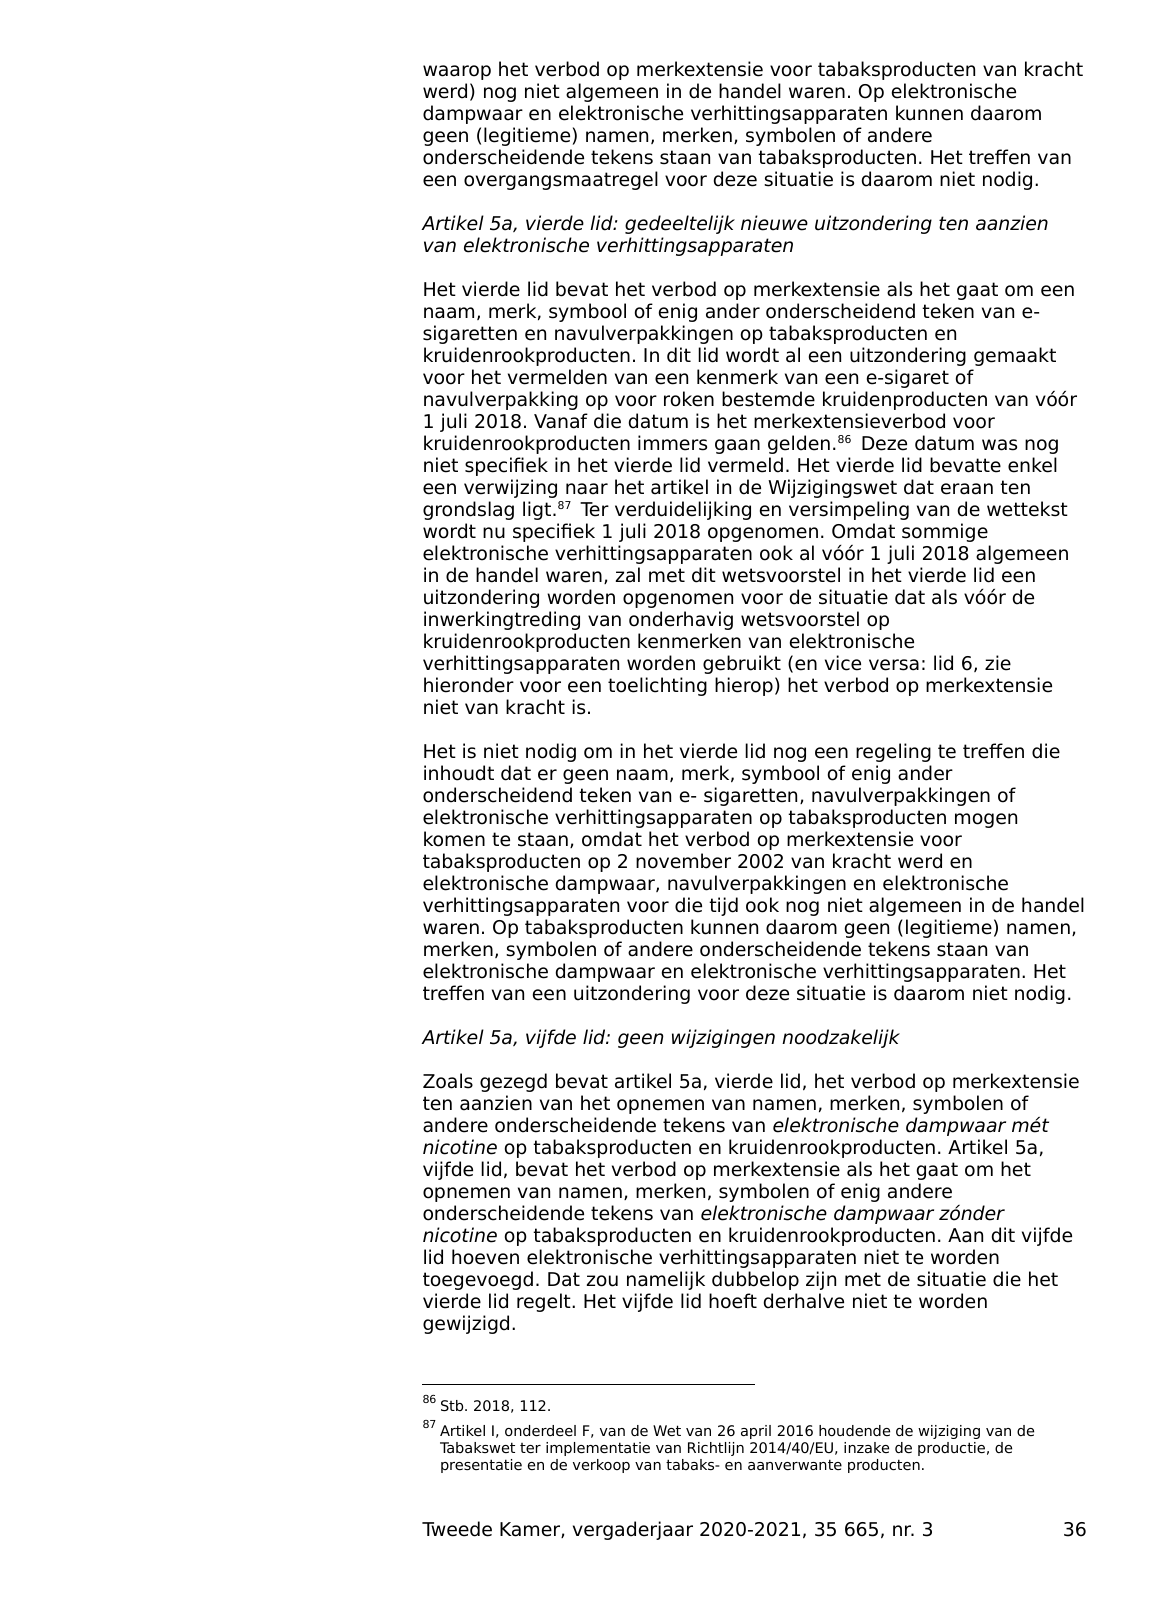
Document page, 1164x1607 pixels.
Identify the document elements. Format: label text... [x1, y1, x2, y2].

text waarop het verbod op merkextensie voor tabaksproducten van kracht werd) nog niet algemeen in de handel waren. Op elektronische dampwaar en elektronische verhittingsapparaten kunnen daarom geen (legitieme) namen, merken, symbolen of andere onderscheidende tekens staan van tabaksproducten. Het treffen van een overgangsmaatregel voor deze situatie is daarom niet nodig. [422, 59, 1087, 191]
subtitle Artikel 5a, vierde lid: gedeeltelijk nieuwe uitzondering ten aanzien van elektronische verhittingsapparaten [422, 213, 1087, 257]
text Artikel I, onderdeel F, van de Wet van 26 april 2016 houdende de wijziging van de Tabakswet ter implementatie van Richtlijn 2014/40/EU, inzake de productie, de presentatie en de verkoop van tabaks- en aanverwante producten. [422, 1418, 1087, 1474]
text Het is niet nodig om in het vierde lid nog een regeling te treffen die inhoudt dat er geen naam, merk, symbool of enig ander onderscheidend teken van e- sigaretten, navulverpakkingen of elektronische verhittingsapparaten op tabaksproducten mogen komen te staan, omdat het verbod op merkextensie voor tabaksproducten op 2 november 2002 van kracht werd en elektronische dampwaar, navulverpakkingen en elektronische verhittingsapparaten voor die tijd ook nog niet algemeen in de handel waren. Op tabaksproducten kunnen daarom geen (legitieme) namen, merken, symbolen of andere onderscheidende tekens staan van elektronische dampwaar en elektronische verhittingsapparaten. Het treffen van een uitzondering voor deze situatie is daarom niet nodig. [422, 741, 1087, 1005]
text Zoals gezegd bevat artikel 5a, vierde lid, het verbod op merkextensie ten aanzien van het opnemen van namen, merken, symbolen of andere onderscheidende tekens van elektronische dampwaar mét nicotine op tabaksproducten en kruidenrookproducten. Artikel 5a, vijfde lid, bevat het verbod op merkextensie als het gaat om het opnemen van namen, merken, symbolen of enig andere onderscheidende tekens van elektronische dampwaar zónder nicotine op tabaksproducten en kruidenrookproducten. Aan dit vijfde lid hoeven elektronische verhittingsapparaten niet te worden toegevoegd. Dat zou namelijk dubbelop zijn met de situatie die het vierde lid regelt. Het vijfde lid hoeft derhalve niet te worden gewijzigd. [422, 1071, 1087, 1335]
text Het vierde lid bevat het verbod op merkextensie als het gaat om een naam, merk, symbool of enig ander onderscheidend teken van e-sigaretten en navulverpakkingen op tabaksproducten en kruidenrookproducten. In dit lid wordt al een uitzondering gemaakt voor het vermelden van een kenmerk van een e-sigaret of navulverpakking op voor roken bestemde kruidenproducten van vóór 1 juli 2018. Vanaf die datum is het merkextensieverbod voor kruidenrookproducten immers gaan gelden. Deze datum was nog niet specifiek in het vierde lid vermeld. Het vierde lid bevatte enkel een verwijzing naar het artikel in de Wijzigingswet dat eraan ten grondslag ligt. Ter verduidelijking en versimpeling van de wettekst wordt nu specifiek 1 juli 2018 opgenomen. Omdat sommige elektronische verhittingsapparaten ook al vóór 1 juli 2018 algemeen in de handel waren, zal met dit wetsvoorstel in het vierde lid een uitzondering worden opgenomen voor de situatie dat als vóór de inwerkingtreding van onderhavig wetsvoorstel op kruidenrookproducten kenmerken van elektronische verhittingsapparaten worden gebruikt (en vice versa: lid 6, zie hieronder voor een toelichting hierop) het verbod op merkextensie niet van kracht is. [422, 279, 1087, 719]
text Stb. 2018, 112. [422, 1393, 1087, 1416]
subtitle Artikel 5a, vijfde lid: geen wijzigingen noodzakelijk [422, 1027, 1087, 1049]
